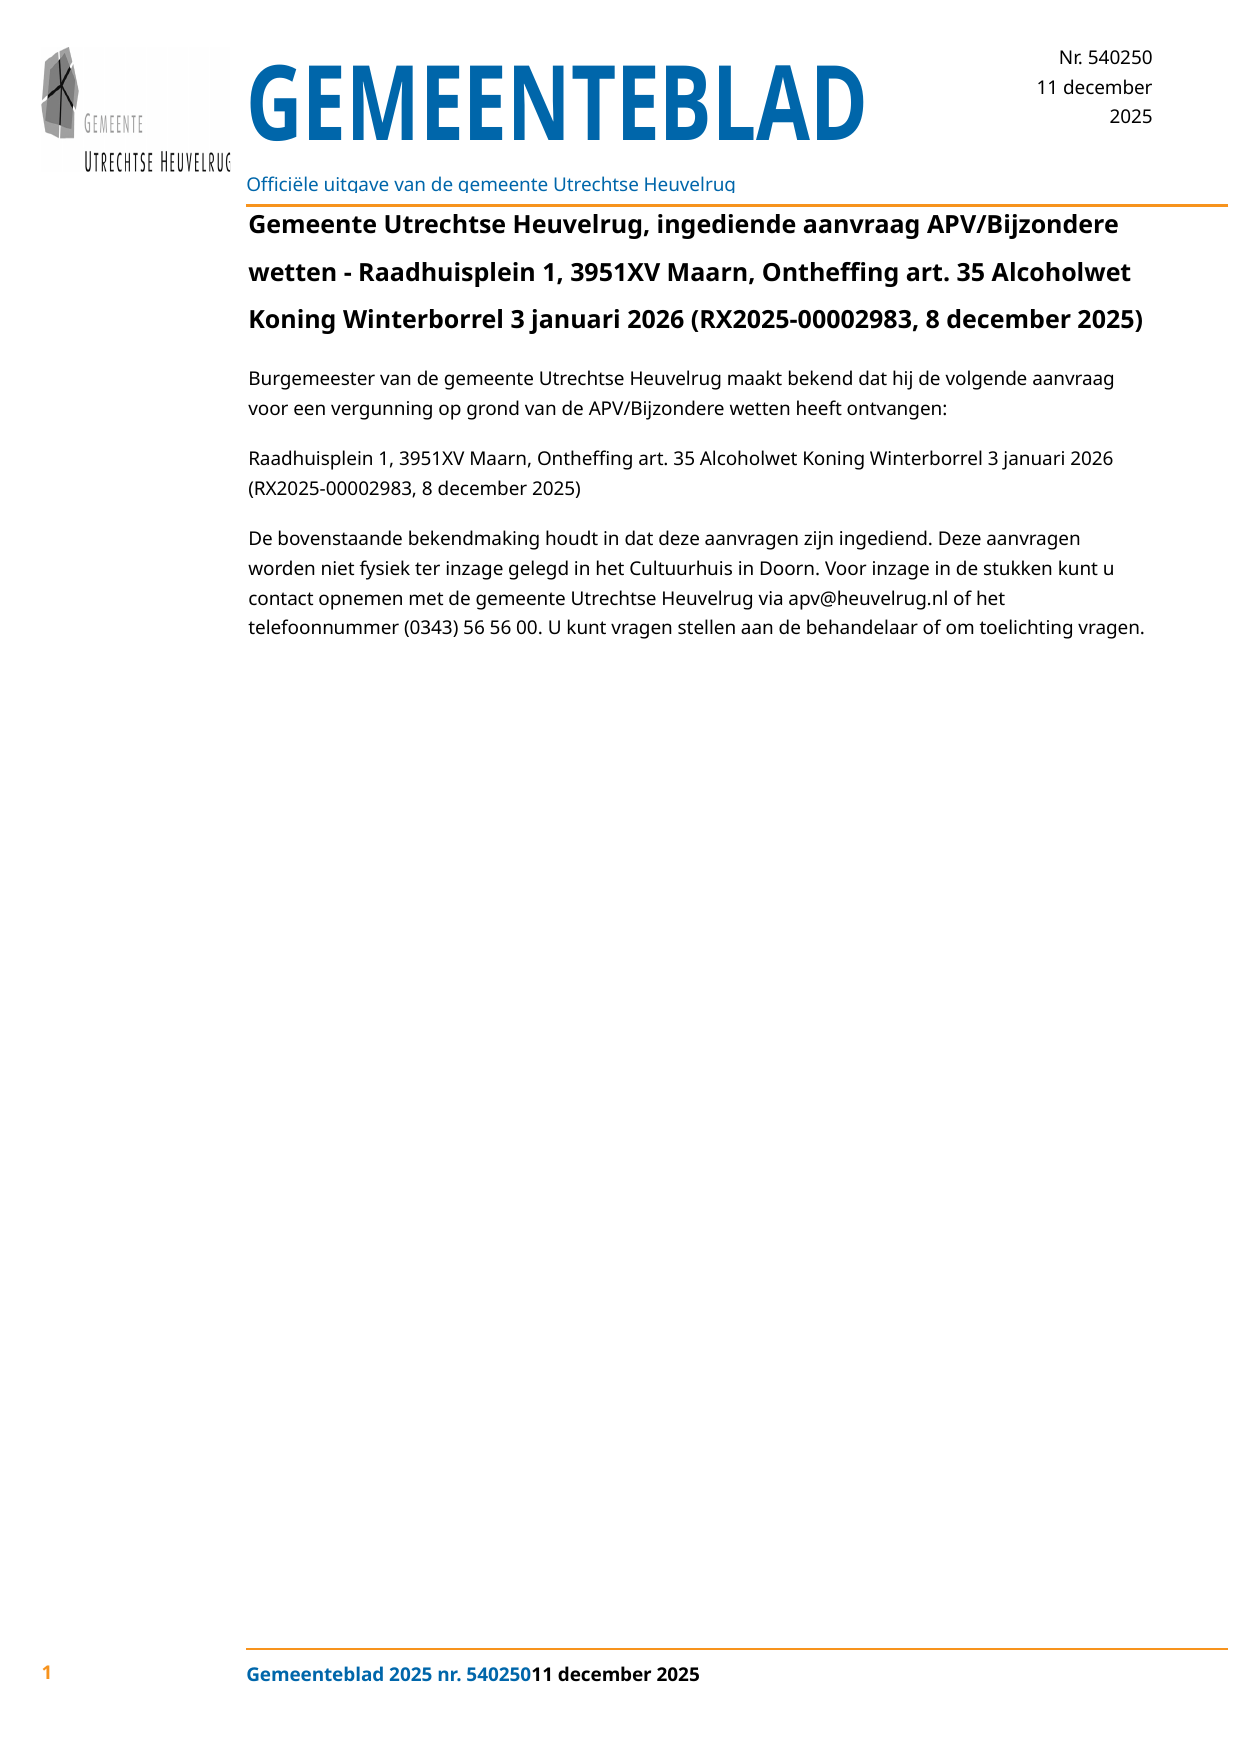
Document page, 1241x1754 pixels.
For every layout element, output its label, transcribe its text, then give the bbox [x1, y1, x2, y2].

text Burgemeester van de gemeente Utrechtse Heuvelrug maakt bekend dat hij de volgende aanvraag voor een vergunning op grond van de APV/Bijzondere wetten heeft ontvangen: [248, 366, 1152, 421]
text De bovenstaande bekendmaking houdt in dat deze aanvragen zijn ingediend. Deze aanvragen worden niet fysiek ter inzage gelegd in het Cultuurhuis in Doorn. Voor inzage in de stukken kunt u contact opnemen met de gemeente Utrechtse Heuvelrug via apv@heuvelrug.nl of het telefoonnummer (0343) 56 56 00. U kunt vragen stellen aan de behandelaar of om toelichting vragen. [248, 526, 1152, 640]
picture [41, 47, 231, 172]
text Raadhuisplein 1, 3951XV Maarn, Ontheffing art. 35 Alcoholwet Koning Winterborrel 3 januari 2026 (RX2025-00002983, 8 december 2025) [248, 446, 1152, 501]
text Gemeente Utrechtse Heuvelrug, ingediende aanvraag APV/Bijzondere wetten - Raadhuisplein 1, 3951XV Maarn, Ontheffing art. 35 Alcoholwet Koning Winterborrel 3 januari 2026 (RX2025-00002983, 8 december 2025) [248, 207, 1152, 336]
